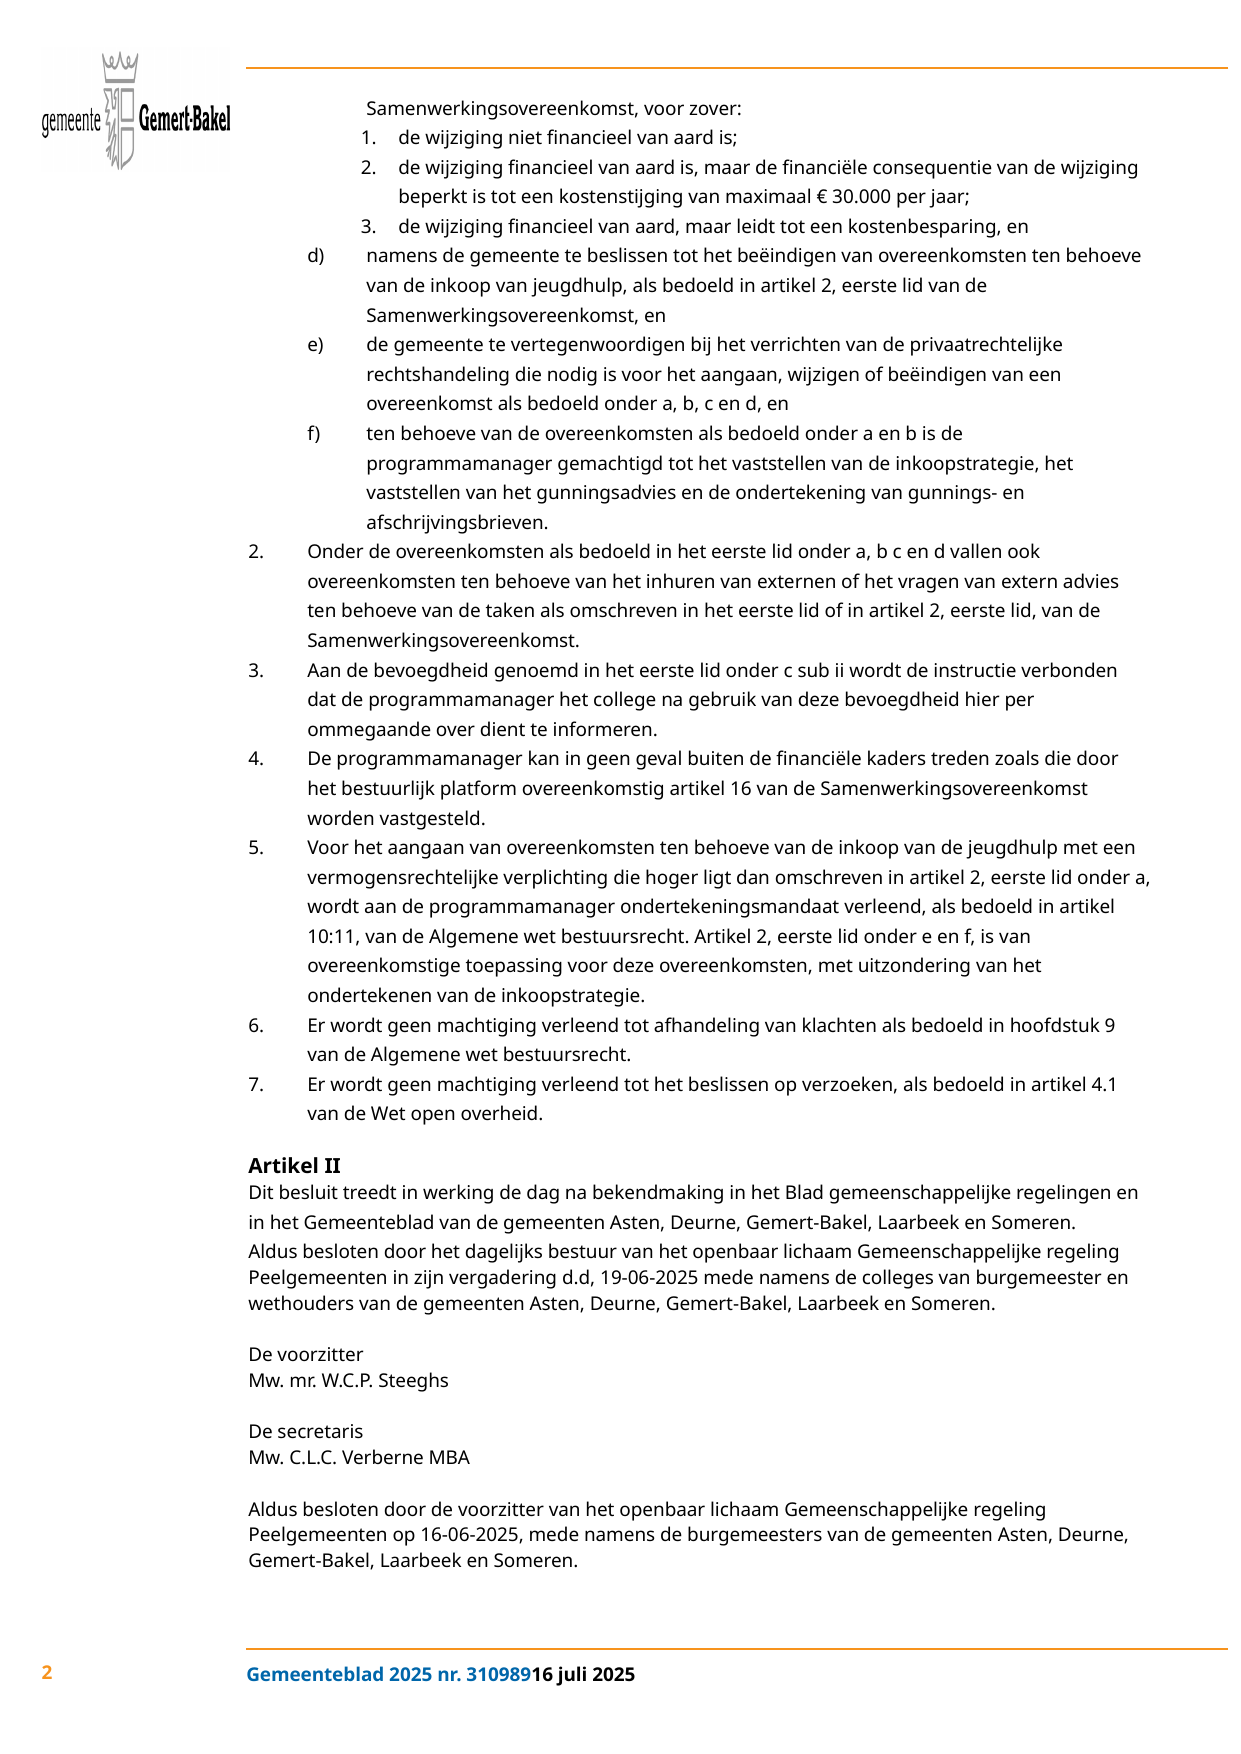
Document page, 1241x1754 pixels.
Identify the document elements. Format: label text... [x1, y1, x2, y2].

list Onder de overeenkomsten als bedoeld in het eerste lid onder a, b c en d vallen ook overeenkomsten ten behoeve van het inhuren van externen of het vragen van extern advies ten behoeve van de taken als omschreven in het eerste lid of in artikel 2, eerste lid, van de Samenwerkingsovereenkomst. [248, 538, 1152, 653]
text Aldus besloten door het dagelijks bestuur van het openbaar lichaam Gemeenschappelijke regeling Peelgemeenten in zijn vergadering d.d, 19-06-2025 mede namens de colleges van burgemeester en wethouders van de gemeenten Asten, Deurne, Gemert-Bakel, Laarbeek en Someren. [248, 1239, 1152, 1316]
text Mw. C.L.C. Verberne MBA [248, 1444, 1152, 1470]
list Voor het aangaan van overeenkomsten ten behoeve van de inkoop van de jeugdhulp met een vermogensrechtelijke verplichting die hoger ligt dan omschreven in artikel 2, eerste lid onder a, wordt aan de programmamanager ondertekeningsmandaat verleend, als bedoeld in artikel 10:11, van de Algemene wet bestuursrecht. Artikel 2, eerste lid onder e en f, is van overeenkomstige toepassing voor deze overeenkomsten, met uitzondering van het ondertekenen van de inkoopstrategie. [248, 834, 1152, 1008]
text De voorzitter [248, 1342, 1152, 1367]
list ten behoeve van de overeenkomsten als bedoeld onder a en b is de programmamanager gemachtigd tot het vaststellen van de inkoopstrategie, het vaststellen van het gunningsadvies en de ondertekening van gunnings- en afschrijvingsbrieven. [307, 420, 1152, 535]
text Dit besluit treedt in werking de dag na bekendmaking in het Blad gemeenschappelijke regelingen en in het Gemeenteblad van de gemeenten Asten, Deurne, Gemert-Bakel, Laarbeek en Someren. [248, 1179, 1152, 1235]
list de gemeente te vertegenwoordigen bij het verrichten van de privaatrechtelijke rechtshandeling die nodig is voor het aangaan, wijzigen of beëindigen van een overeenkomst als bedoeld onder a, b, c en d, en [307, 331, 1152, 416]
list de wijziging financieel van aard, maar leidt tot een kostenbesparing, en [361, 213, 1152, 239]
list Aan de bevoegdheid genoemd in het eerste lid onder c sub ii wordt de instructie verbonden dat de programmamanager het college na gebruik van deze bevoegdheid hier per ommegaande over dient te informeren. [248, 657, 1152, 742]
text De secretaris [248, 1419, 1152, 1444]
list de wijziging financieel van aard is, maar de financiële consequentie van de wijziging beperkt is tot een kostenstijging van maximaal € 30.000 per jaar; [361, 154, 1152, 209]
list De programmamanager kan in geen geval buiten de financiële kaders treden zoals die door het bestuurlijk platform overeenkomstig artikel 16 van de Samenwerkingsovereenkomst worden vastgesteld. [248, 746, 1152, 831]
text Mw. mr. W.C.P. Steeghs [248, 1367, 1152, 1393]
text Artikel II [248, 1151, 1152, 1179]
list de wijziging niet financieel van aard is; [361, 124, 1152, 150]
picture [41, 47, 231, 172]
list namens de gemeente te beslissen tot het beëindigen van overeenkomsten ten behoeve van de inkoop van jeugdhulp, als bedoeld in artikel 2, eerste lid van de Samenwerkingsovereenkomst, en [307, 243, 1152, 328]
text Aldus besloten door de voorzitter van het openbaar lichaam Gemeenschappelijke regeling Peelgemeenten op 16-06-2025, mede namens de burgemeesters van de gemeenten Asten, Deurne, Gemert-Bakel, Laarbeek en Someren. [248, 1496, 1152, 1573]
list Samenwerkingsovereenkomst, voor zover: [307, 95, 1152, 121]
list Er wordt geen machtiging verleend tot het beslissen op verzoeken, als bedoeld in artikel 4.1 van de Wet open overheid. [248, 1071, 1152, 1126]
list Er wordt geen machtiging verleend tot afhandeling van klachten als bedoeld in hoofdstuk 9 van de Algemene wet bestuursrecht. [248, 1012, 1152, 1067]
